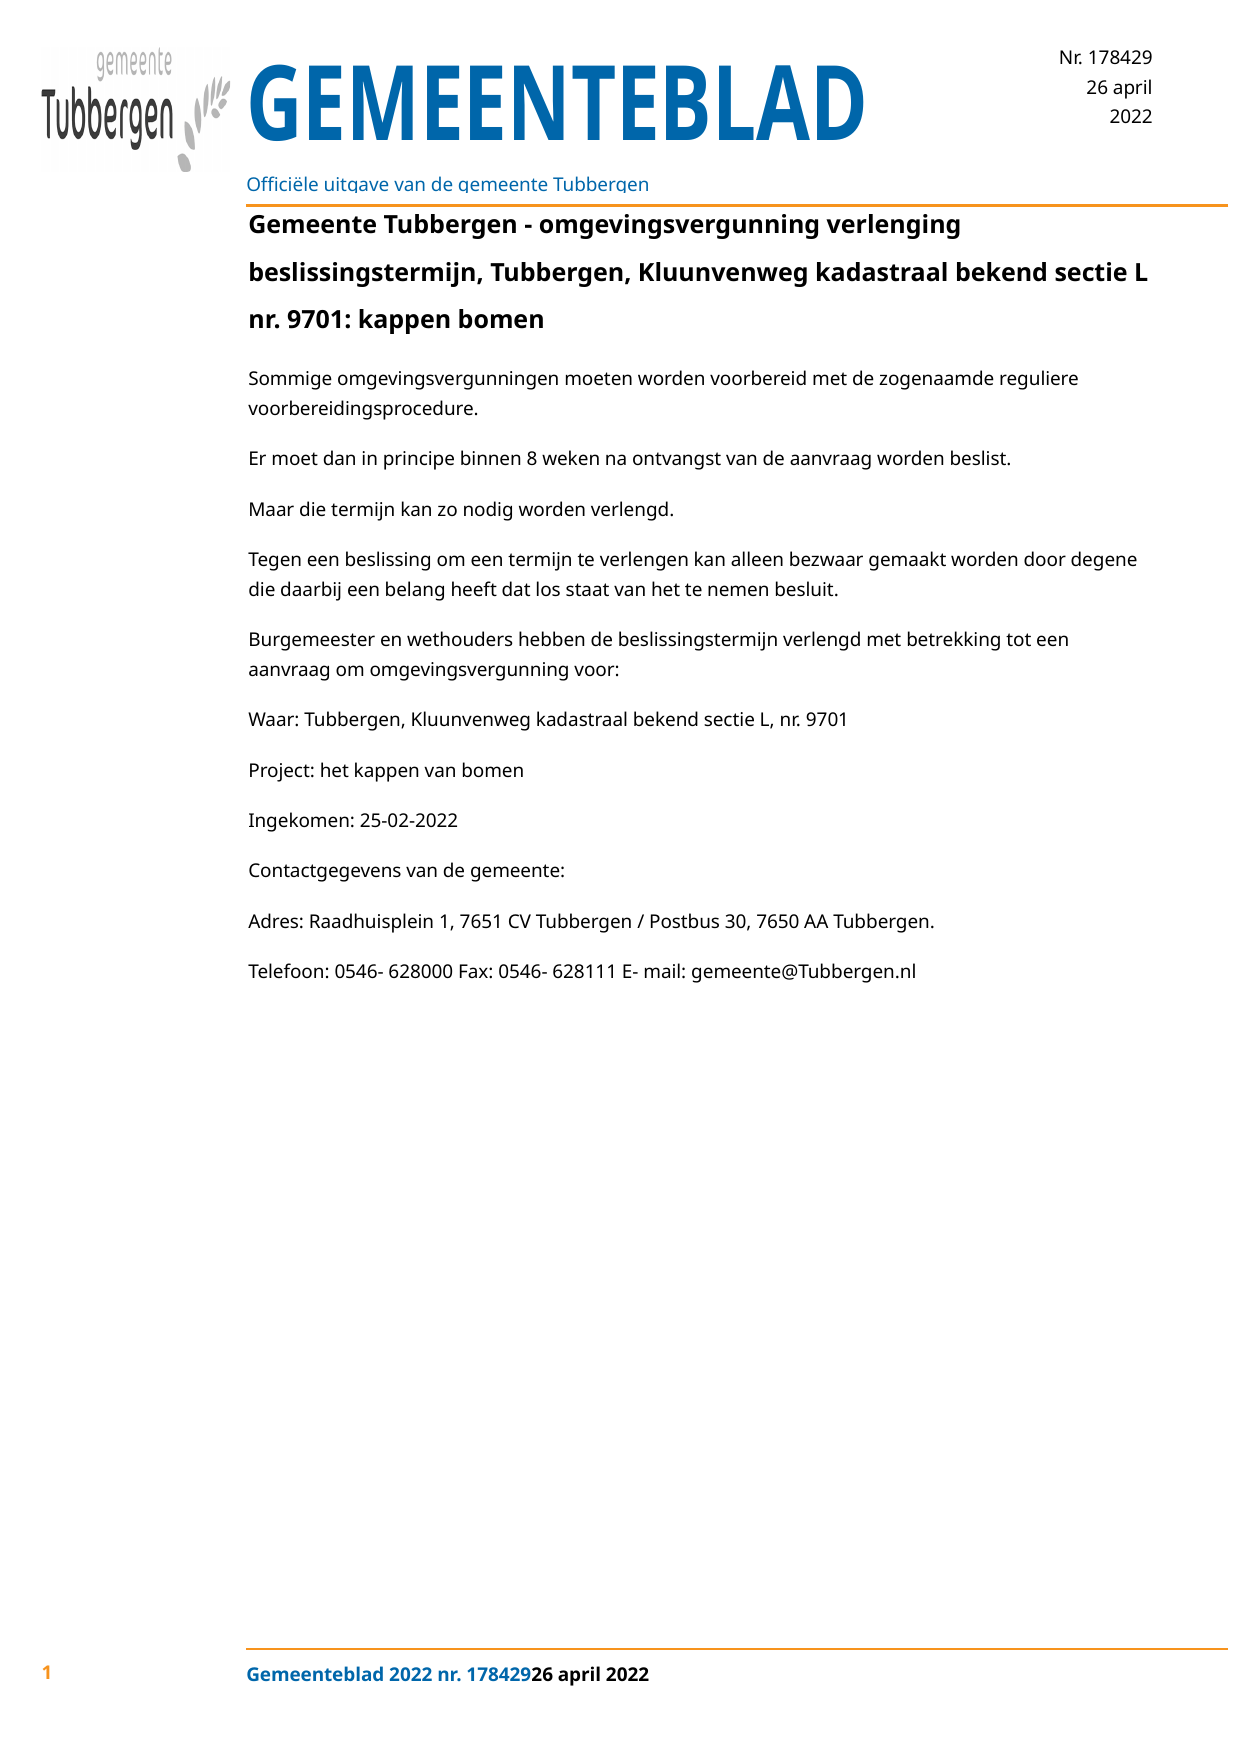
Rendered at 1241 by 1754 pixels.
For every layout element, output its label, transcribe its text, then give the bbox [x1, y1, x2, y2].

text Er moet dan in principe binnen 8 weken na ontvangst van de aanvraag worden beslist. [248, 446, 1152, 471]
text Waar: Tubbergen, Kluunvenweg kadastraal bekend sectie L, nr. 9701 [248, 706, 1152, 732]
text Telefoon: 0546- 628000 Fax: 0546- 628111 E- mail: gemeente@Tubbergen.nl [248, 958, 1152, 984]
text Ingekomen: 25-02-2022 [248, 807, 1152, 833]
text Sommige omgevingsvergunningen moeten worden voorbereid met de zogenaamde reguliere voorbereidingsprocedure. [248, 366, 1152, 421]
text Burgemeester en wethouders hebben de beslissingstermijn verlengd met betrekking tot een aanvraag om omgevingsvergunning voor: [248, 626, 1152, 682]
text Contactgegevens van de gemeente: [248, 858, 1152, 883]
picture [41, 47, 231, 172]
text Adres: Raadhuisplein 1, 7651 CV Tubbergen / Postbus 30, 7650 AA Tubbergen. [248, 908, 1152, 934]
text Gemeente Tubbergen - omgevingsvergunning verlenging beslissingstermijn, Tubbergen, Kluunvenweg kadastraal bekend sectie L nr. 9701: kappen bomen [248, 207, 1152, 336]
text Maar die termijn kan zo nodig worden verlengd. [248, 496, 1152, 522]
text Project: het kappen van bomen [248, 757, 1152, 782]
text Tegen een beslissing om een termijn te verlengen kan alleen bezwaar gemaakt worden door degene die daarbij een belang heeft dat los staat van het te nemen besluit. [248, 546, 1152, 602]
